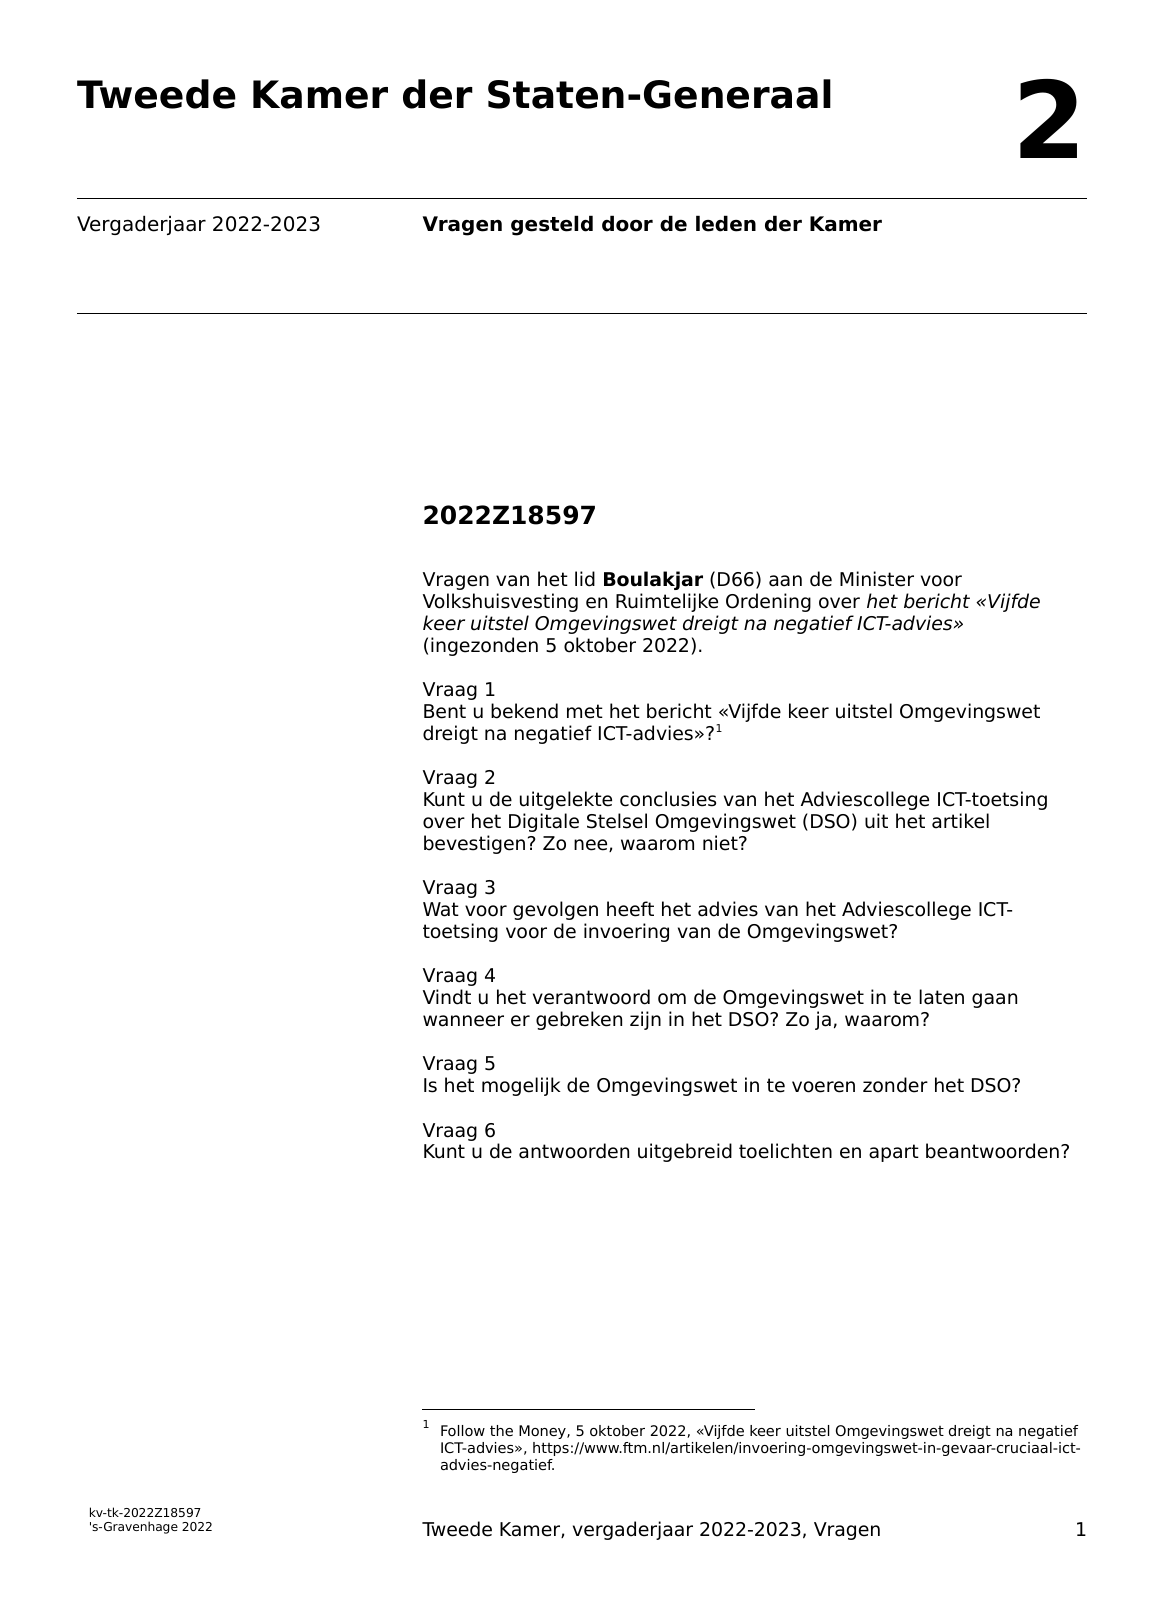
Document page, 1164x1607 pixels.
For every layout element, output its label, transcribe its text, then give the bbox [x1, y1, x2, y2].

text Is het mogelijk de Omgevingswet in te voeren zonder het DSO? [422, 1075, 1087, 1097]
text Wat voor gevolgen heeft het advies van het Adviescollege ICT-toetsing voor de invoering van de Omgevingswet? [422, 899, 1087, 943]
table_cell Vergaderjaar 2022-2023 [77, 199, 422, 313]
text Vraag 2 [422, 767, 1087, 789]
text Kunt u de uitgelekte conclusies van het Adviescollege ICT-toetsing over het Digitale Stelsel Omgevingswet (DSO) uit het artikel bevestigen? Zo nee, waarom niet? [422, 789, 1087, 855]
text 's-Gravenhage 2022 [88, 1520, 323, 1534]
text Follow the Money, 5 oktober 2022, «Vijfde keer uitstel Omgevingswet dreigt na negatief ICT-advies», https://www.ftm.nl/artikelen/invoering-omgevingswet-in-gevaar-cruciaal-ict-advies-negatief. [422, 1418, 1087, 1474]
text Vindt u het verantwoord om de Omgevingswet in te laten gaan wanneer er gebreken zijn in het DSO? Zo ja, waarom? [422, 987, 1087, 1031]
text 2022Z18597 [422, 501, 1087, 531]
table_cell Vragen gesteld door de leden der Kamer [422, 199, 1087, 313]
text Bent u bekend met het bericht «Vijfde keer uitstel Omgevingswet dreigt na negatief ICT-advies»? [422, 701, 1087, 745]
text Vraag 1 [422, 679, 1087, 701]
text Vragen van het lid Boulakjar (D66) aan de Minister voor Volkshuisvesting en Ruimtelijke Ordening over het bericht «Vijfde keer uitstel Omgevingswet dreigt na negatief ICT-advies» (ingezonden 5 oktober 2022). [422, 569, 1087, 657]
text kv-tk-2022Z18597 [88, 1506, 323, 1520]
text Vraag 4 [422, 965, 1087, 987]
table_header 2 [886, 59, 1087, 198]
text Kunt u de antwoorden uitgebreid toelichten en apart beantwoorden? [422, 1141, 1087, 1163]
text Vraag 6 [422, 1119, 1087, 1141]
text Vraag 5 [422, 1053, 1087, 1075]
text Vraag 3 [422, 877, 1087, 899]
table_header Tweede Kamer der Staten-Generaal [77, 59, 886, 198]
